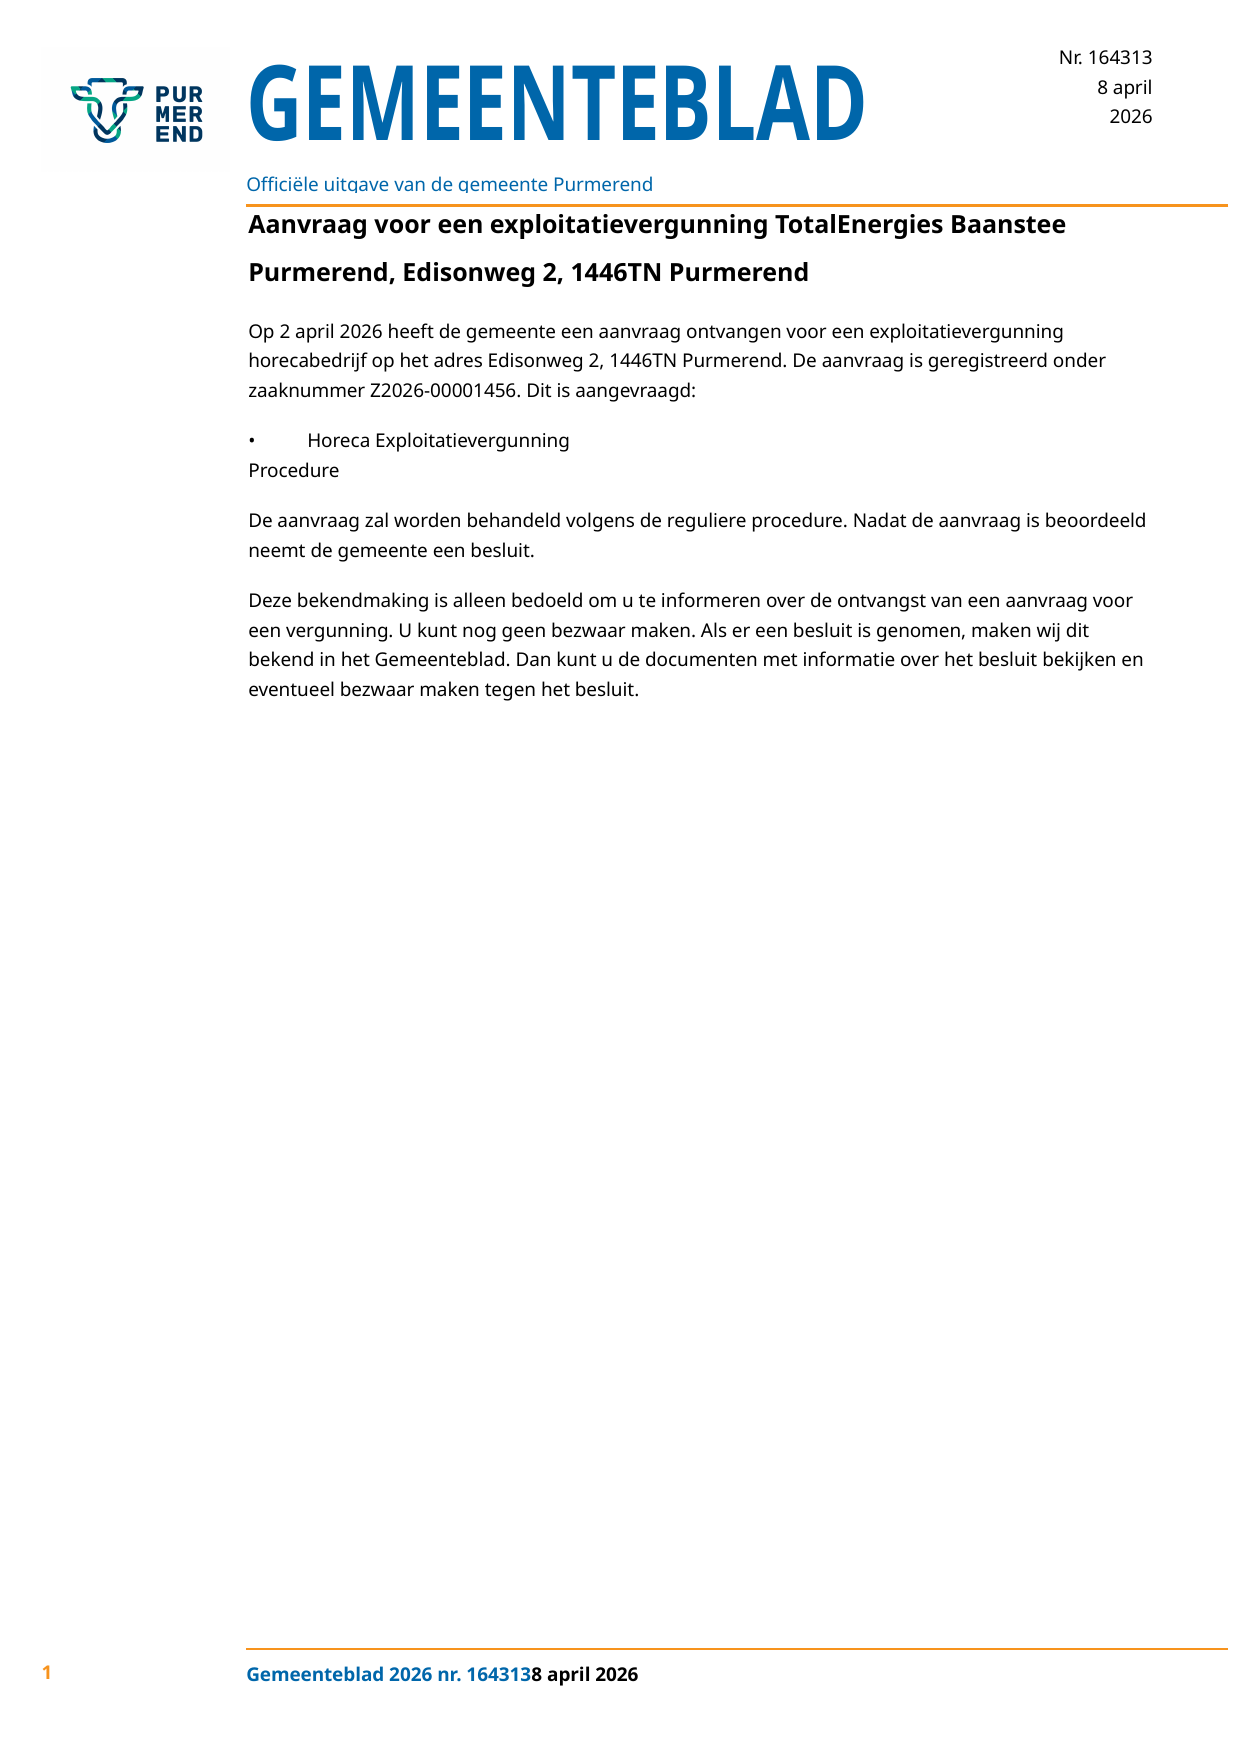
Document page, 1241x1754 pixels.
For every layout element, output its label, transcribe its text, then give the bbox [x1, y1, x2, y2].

text Deze bekendmaking is alleen bedoeld om u te informeren over de ontvangst van een aanvraag voor een vergunning. U kunt nog geen bezwaar maken. Als er een besluit is genomen, maken wij dit bekend in het Gemeenteblad. Dan kunt u de documenten met informatie over het besluit bekijken en eventueel bezwaar maken tegen het besluit. [248, 587, 1152, 702]
picture [41, 47, 231, 172]
list Horeca Exploitatievergunning [248, 427, 1152, 453]
text De aanvraag zal worden behandeld volgens de reguliere procedure. Nadat de aanvraag is beoordeeld neemt de gemeente een besluit. [248, 507, 1152, 563]
text Op 2 april 2026 heeft de gemeente een aanvraag ontvangen voor een exploitatievergunning horecabedrijf op het adres Edisonweg 2, 1446TN Purmerend. De aanvraag is geregistreerd onder zaaknummer Z2026-00001456. Dit is aangevraagd: [248, 318, 1152, 403]
text Aanvraag voor een exploitatievergunning TotalEnergies Baanstee Purmerend, Edisonweg 2, 1446TN Purmerend [248, 207, 1152, 288]
text Procedure [248, 457, 1152, 483]
